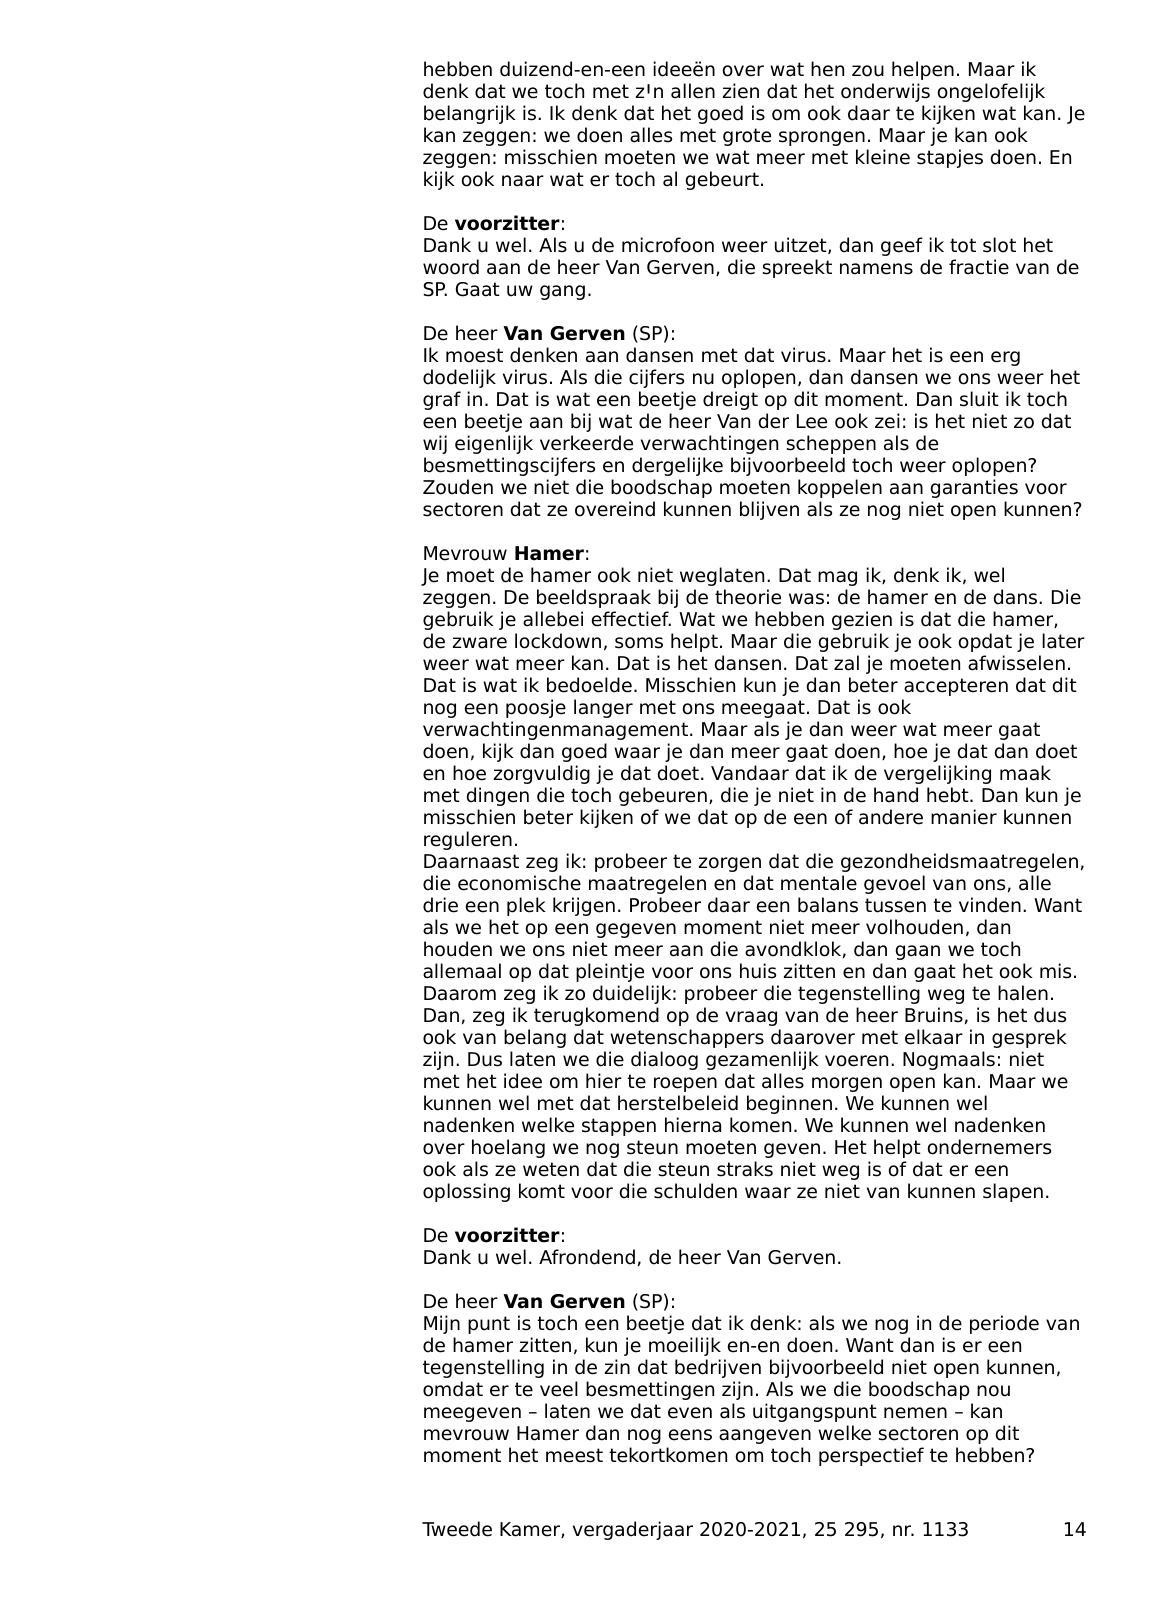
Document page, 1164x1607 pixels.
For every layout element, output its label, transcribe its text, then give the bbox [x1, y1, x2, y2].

text De voorzitter: [422, 213, 1087, 235]
text Dank u wel. Afrondend, de heer Van Gerven. [422, 1247, 1087, 1269]
text Daarnaast zeg ik: probeer te zorgen dat die gezondheidsmaatregelen, die economische maatregelen en dat mentale gevoel van ons, alle drie een plek krijgen. Probeer daar een balans tussen te vinden. Want als we het op een gegeven moment niet meer volhouden, dan houden we ons niet meer aan die avondklok, dan gaan we toch allemaal op dat pleintje voor ons huis zitten en dan gaat het ook mis. Daarom zeg ik zo duidelijk: probeer die tegenstelling weg te halen. [422, 851, 1087, 1005]
text Je moet de hamer ook niet weglaten. Dat mag ik, denk ik, wel zeggen. De beeldspraak bij de theorie was: de hamer en de dans. Die gebruik je allebei effectief. Wat we hebben gezien is dat die hamer, de zware lockdown, soms helpt. Maar die gebruik je ook opdat je later weer wat meer kan. Dat is het dansen. Dat zal je moeten afwisselen. Dat is wat ik bedoelde. Misschien kun je dan beter accepteren dat dit nog een poosje langer met ons meegaat. Dat is ook verwachtingenmanagement. Maar als je dan weer wat meer gaat doen, kijk dan goed waar je dan meer gaat doen, hoe je dat dan doet en hoe zorgvuldig je dat doet. Vandaar dat ik de vergelijking maak met dingen die toch gebeuren, die je niet in de hand hebt. Dan kun je misschien beter kijken of we dat op de een of andere manier kunnen reguleren. [422, 565, 1087, 851]
text hebben duizend-en-een ideeën over wat hen zou helpen. Maar ik denk dat we toch met zꞋn allen zien dat het onderwijs ongelofelijk belangrijk is. Ik denk dat het goed is om ook daar te kijken wat kan. Je kan zeggen: we doen alles met grote sprongen. Maar je kan ook zeggen: misschien moeten we wat meer met kleine stapjes doen. En kijk ook naar wat er toch al gebeurt. [422, 59, 1087, 191]
text De voorzitter: [422, 1225, 1087, 1247]
text Dank u wel. Als u de microfoon weer uitzet, dan geef ik tot slot het woord aan de heer Van Gerven, die spreekt namens de fractie van de SP. Gaat uw gang. [422, 235, 1087, 301]
text Mevrouw Hamer: [422, 543, 1087, 565]
text Mijn punt is toch een beetje dat ik denk: als we nog in de periode van de hamer zitten, kun je moeilijk en-en doen. Want dan is er een tegenstelling in de zin dat bedrijven bijvoorbeeld niet open kunnen, omdat er te veel besmettingen zijn. Als we die boodschap nou meegeven – laten we dat even als uitgangspunt nemen – kan mevrouw Hamer dan nog eens aangeven welke sectoren op dit moment het meest tekortkomen om toch perspectief te hebben? [422, 1313, 1087, 1467]
text De heer Van Gerven (SP): [422, 1291, 1087, 1313]
text De heer Van Gerven (SP): [422, 323, 1087, 345]
text Dan, zeg ik terugkomend op de vraag van de heer Bruins, is het dus ook van belang dat wetenschappers daarover met elkaar in gesprek zijn. Dus laten we die dialoog gezamenlijk voeren. Nogmaals: niet met het idee om hier te roepen dat alles morgen open kan. Maar we kunnen wel met dat herstelbeleid beginnen. We kunnen wel nadenken welke stappen hierna komen. We kunnen wel nadenken over hoelang we nog steun moeten geven. Het helpt ondernemers ook als ze weten dat die steun straks niet weg is of dat er een oplossing komt voor die schulden waar ze niet van kunnen slapen. [422, 1005, 1087, 1203]
text Ik moest denken aan dansen met dat virus. Maar het is een erg dodelijk virus. Als die cijfers nu oplopen, dan dansen we ons weer het graf in. Dat is wat een beetje dreigt op dit moment. Dan sluit ik toch een beetje aan bij wat de heer Van der Lee ook zei: is het niet zo dat wij eigenlijk verkeerde verwachtingen scheppen als de besmettingscijfers en dergelijke bijvoorbeeld toch weer oplopen? Zouden we niet die boodschap moeten koppelen aan garanties voor sectoren dat ze overeind kunnen blijven als ze nog niet open kunnen? [422, 345, 1087, 521]
